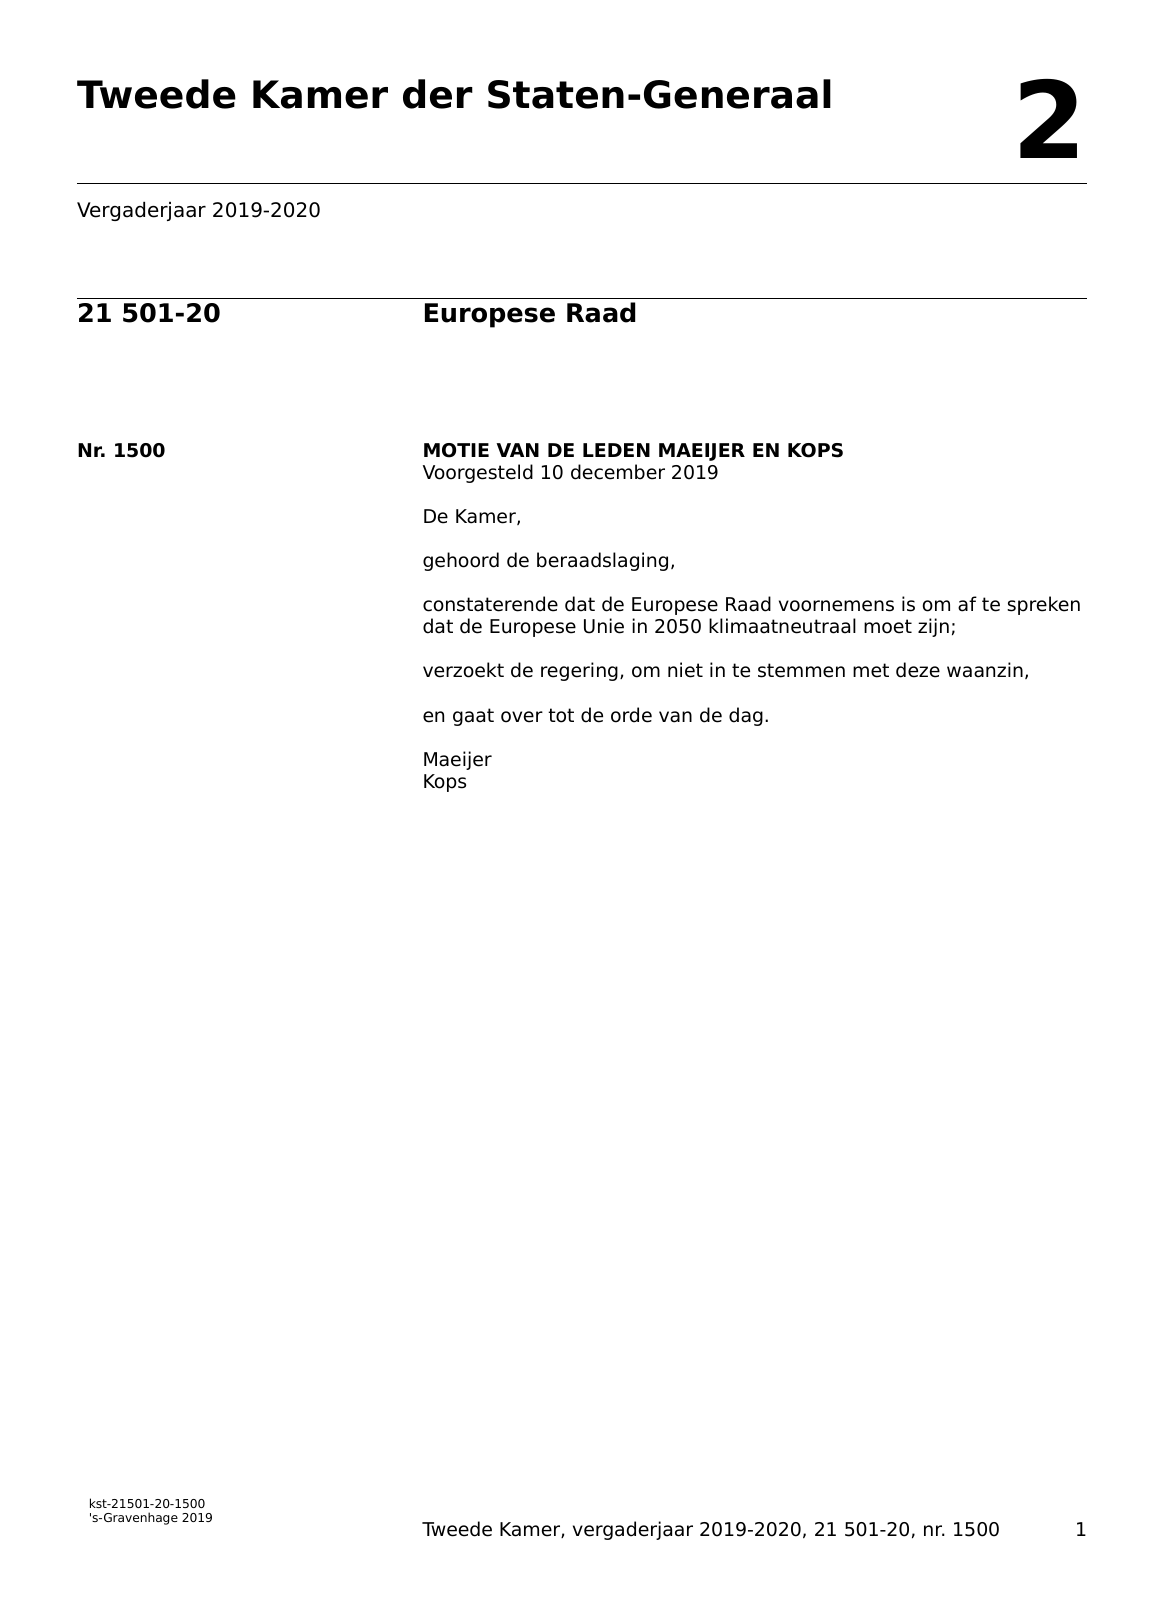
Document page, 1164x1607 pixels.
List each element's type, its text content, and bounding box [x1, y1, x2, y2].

text en gaat over tot de orde van de dag. [422, 704, 1087, 726]
subtitle 21 501-20 Europese Raad [77, 299, 1087, 329]
text 's-Gravenhage 2019 [88, 1511, 323, 1525]
table_cell Vergaderjaar 2019-2020 [77, 184, 1087, 298]
text Maeijer [422, 749, 1087, 771]
text kst-21501-20-1500 [88, 1497, 323, 1511]
text verzoekt de regering, om niet in te stemmen met deze waanzin, [422, 660, 1087, 682]
subtitle Nr. 1500 MOTIE VAN DE LEDEN MAEIJER EN KOPS [77, 440, 1087, 462]
table_header Tweede Kamer der Staten-Generaal [77, 59, 886, 183]
table_header 2 [886, 59, 1087, 183]
text Kops [422, 771, 1087, 793]
text De Kamer, [422, 506, 1087, 528]
text constaterende dat de Europese Raad voornemens is om af te spreken dat de Europese Unie in 2050 klimaatneutraal moet zijn; [422, 594, 1087, 638]
text Voorgesteld 10 december 2019 [422, 462, 1087, 484]
text gehoord de beraadslaging, [422, 550, 1087, 572]
